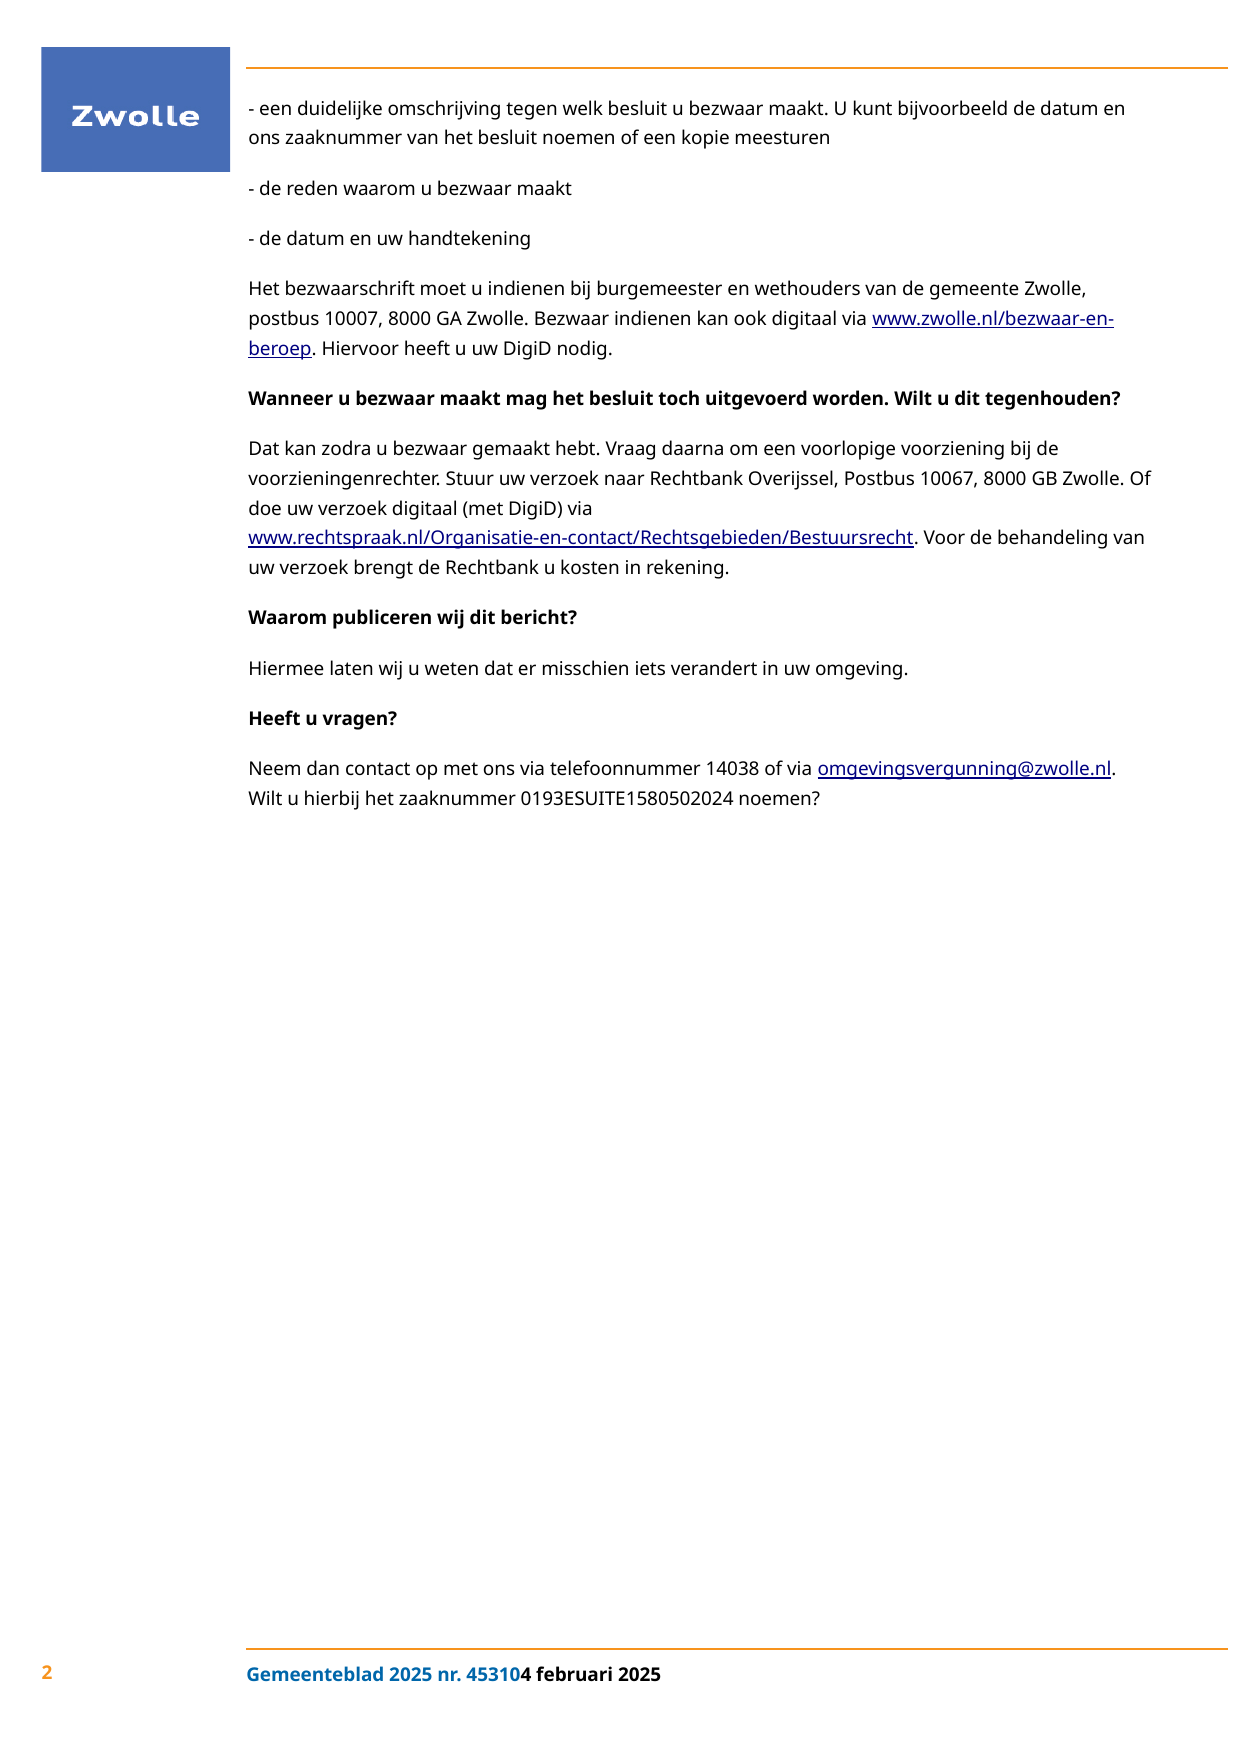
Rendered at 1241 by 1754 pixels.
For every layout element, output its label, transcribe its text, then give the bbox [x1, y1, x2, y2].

text Hiermee laten wij u weten dat er misschien iets verandert in uw omgeving. [248, 655, 1152, 681]
text - een duidelijke omschrijving tegen welk besluit u bezwaar maakt. U kunt bijvoorbeeld de datum en ons zaaknummer van het besluit noemen of een kopie meesturen [248, 95, 1152, 150]
text Wanneer u bezwaar maakt mag het besluit toch uitgevoerd worden. Wilt u dit tegenhouden? [248, 385, 1152, 411]
text Waarom publiceren wij dit bericht? [248, 604, 1152, 630]
text Heeft u vragen? [248, 705, 1152, 731]
text - de datum en uw handtekening [248, 225, 1152, 251]
text Neem dan contact op met ons via telefoonnummer 14038 of via omgevingsvergunning@zwolle.nl. Wilt u hierbij het zaaknummer 0193ESUITE1580502024 noemen? [248, 756, 1152, 811]
text - de reden waarom u bezwaar maakt [248, 175, 1152, 201]
text Het bezwaarschrift moet u indienen bij burgemeester en wethouders van de gemeente Zwolle, postbus 10007, 8000 GA Zwolle. Bezwaar indienen kan ook digitaal via www.zwolle.nl/bezwaar-en-beroep. Hiervoor heeft u uw DigiD nodig. [248, 276, 1152, 361]
text Dat kan zodra u bezwaar gemaakt hebt. Vraag daarna om een voorlopige voorziening bij de voorzieningenrechter. Stuur uw verzoek naar Rechtbank Overijssel, Postbus 10067, 8000 GB Zwolle. Of doe uw verzoek digitaal (met DigiD) via www.rechtspraak.nl/Organisatie-en-contact/Rechtsgebieden/Bestuursrecht. Voor de behandeling van uw verzoek brengt de Rechtbank u kosten in rekening. [248, 436, 1152, 580]
picture [41, 47, 231, 172]
